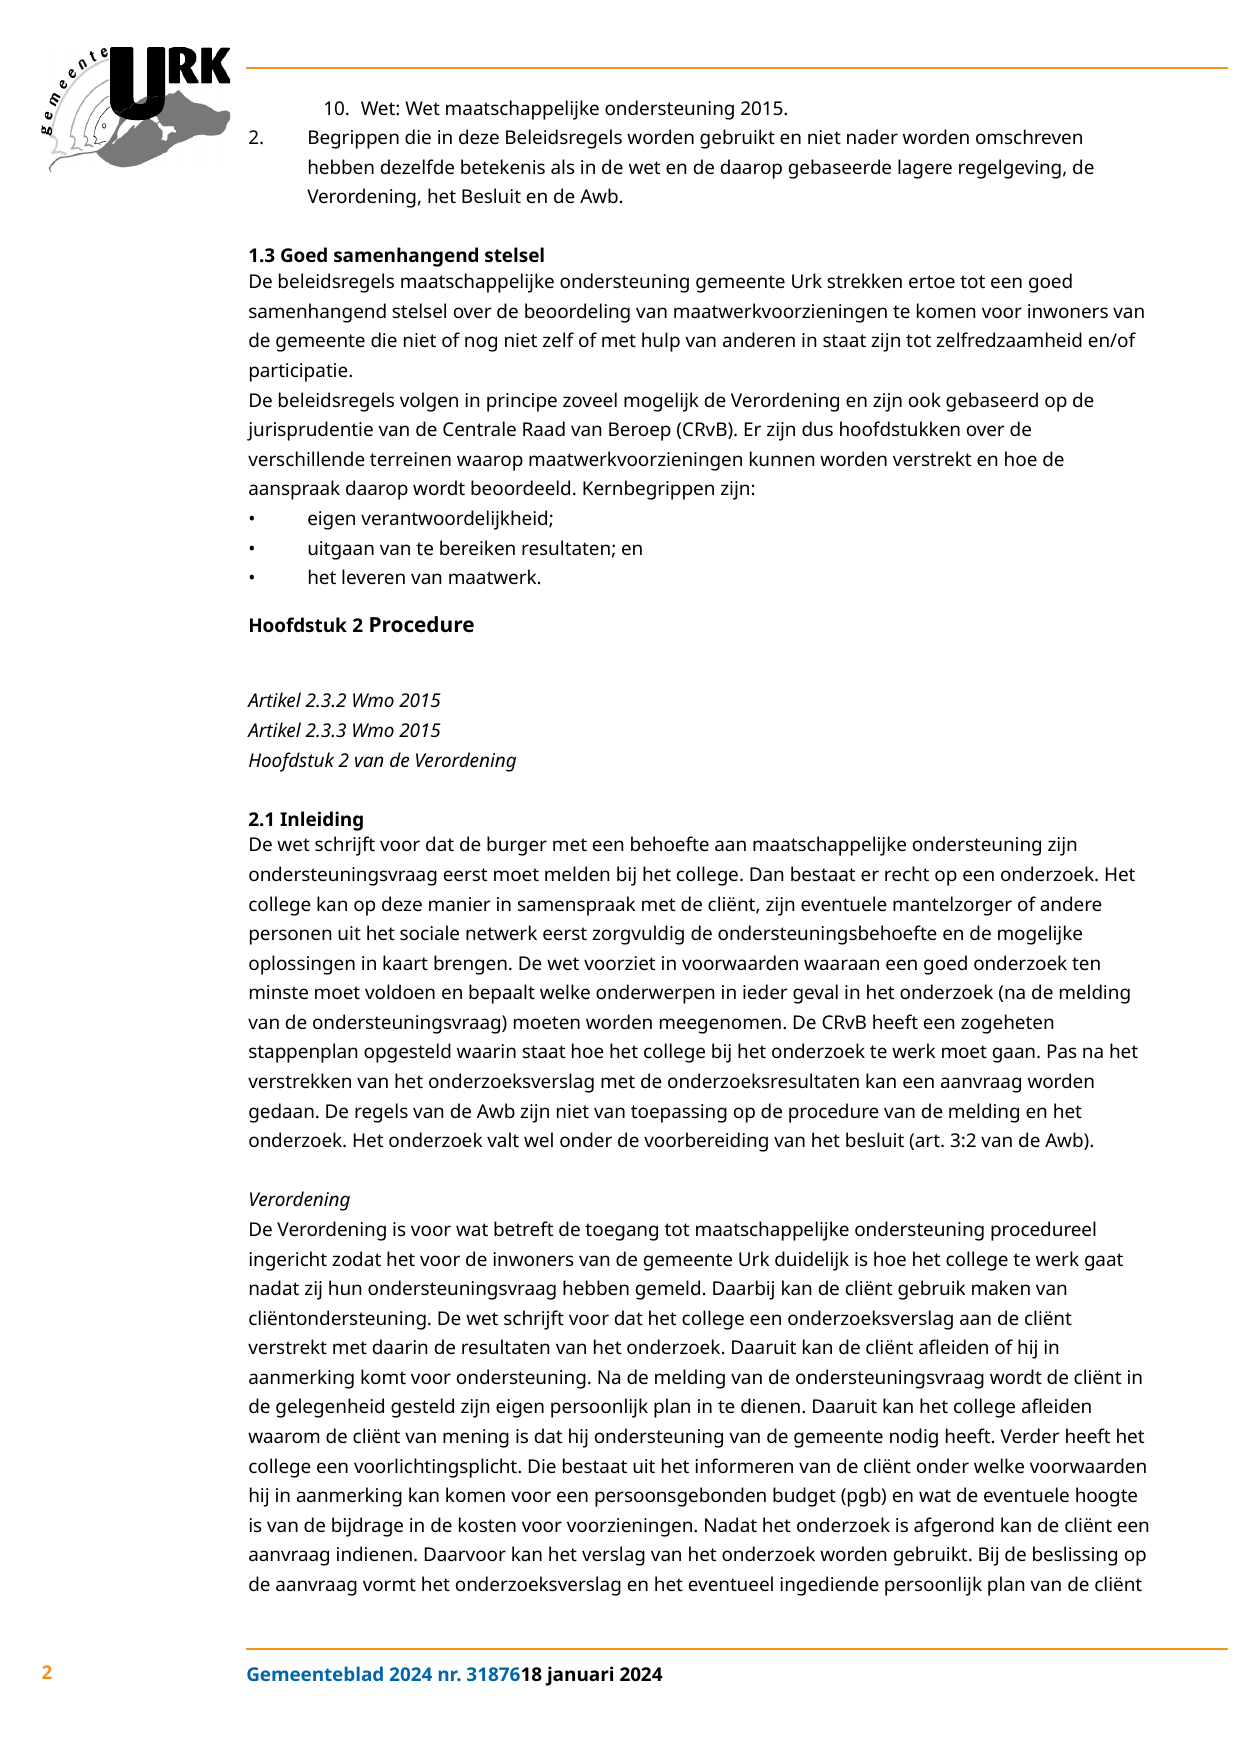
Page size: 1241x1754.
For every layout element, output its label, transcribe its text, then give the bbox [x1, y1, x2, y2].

text De wet schrijft voor dat de burger met een behoefte aan maatschappelijke ondersteuning zijn ondersteuningsvraag eerst moet melden bij het college. Dan bestaat er recht op een onderzoek. Het college kan op deze manier in samenspraak met de cliënt, zijn eventuele mantelzorger of andere personen uit het sociale netwerk eerst zorgvuldig de ondersteuningsbehoefte en de mogelijke oplossingen in kaart brengen. De wet voorziet in voorwaarden waaraan een goed onderzoek ten minste moet voldoen en bepaalt welke onderwerpen in ieder geval in het onderzoek (na de melding van de ondersteuningsvraag) moeten worden meegenomen. De CRvB heeft een zogeheten stappenplan opgesteld waarin staat hoe het college bij het onderzoek te werk moet gaan. Pas na het verstrekken van het onderzoeksverslag met de onderzoeksresultaten kan een aanvraag worden gedaan. De regels van de Awb zijn niet van toepassing op de procedure van de melding en het onderzoek. Het onderzoek valt wel onder de voorbereiding van het besluit (art. 3:2 van de Awb). [248, 832, 1152, 1153]
text 2.1 Inleiding [248, 806, 1152, 832]
picture [41, 47, 231, 172]
text De beleidsregels maatschappelijke ondersteuning gemeente Urk strekken ertoe tot een goed samenhangend stelsel over de beoordeling van maatwerkvoorzieningen te komen voor inwoners van de gemeente die niet of nog niet zelf of met hulp van anderen in staat zijn tot zelfredzaamheid en/of participatie. [248, 268, 1152, 383]
text Hoofdstuk 2 van de Verordening [248, 747, 1152, 772]
list eigen verantwoordelijkheid; [248, 505, 1152, 531]
text Verordening [248, 1187, 1152, 1212]
list Begrippen die in deze Beleidsregels worden gebruikt en niet nader worden omschreven hebben dezelfde betekenis als in de wet en de daarop gebaseerde lagere regelgeving, de Verordening, het Besluit en de Awb. [248, 124, 1152, 209]
text Artikel 2.3.2 Wmo 2015 [248, 688, 1152, 713]
list Wet: Wet maatschappelijke ondersteuning 2015. [323, 95, 1152, 121]
list uitgaan van te bereiken resultaten; en [248, 535, 1152, 560]
text De Verordening is voor wat betreft de toegang tot maatschappelijke ondersteuning procedureel ingericht zodat het voor de inwoners van de gemeente Urk duidelijk is hoe het college te werk gaat nadat zij hun ondersteuningsvraag hebben gemeld. Daarbij kan de cliënt gebruik maken van cliëntondersteuning. De wet schrijft voor dat het college een onderzoeksverslag aan de cliënt verstrekt met daarin de resultaten van het onderzoek. Daaruit kan de cliënt afleiden of hij in aanmerking komt voor ondersteuning. Na de melding van de ondersteuningsvraag wordt de cliënt in de gelegenheid gesteld zijn eigen persoonlijk plan in te dienen. Daaruit kan het college afleiden waarom de cliënt van mening is dat hij ondersteuning van de gemeente nodig heeft. Verder heeft het college een voorlichtingsplicht. Die bestaat uit het informeren van de cliënt onder welke voorwaarden hij in aanmerking kan komen voor een persoonsgebonden budget (pgb) en wat de eventuele hoogte is van de bijdrage in de kosten voor voorzieningen. Nadat het onderzoek is afgerond kan de cliënt een aanvraag indienen. Daarvoor kan het verslag van het onderzoek worden gebruikt. Bij de beslissing op de aanvraag vormt het onderzoeksverslag en het eventueel ingediende persoonlijk plan van de cliënt [248, 1216, 1152, 1597]
text De beleidsregels volgen in principe zoveel mogelijk de Verordening en zijn ook gebaseerd op de jurisprudentie van de Centrale Raad van Beroep (CRvB). Er zijn dus hoofdstukken over de verschillende terreinen waarop maatwerkvoorzieningen kunnen worden verstrekt en hoe de aanspraak daarop wordt beoordeeld. Kernbegrippen zijn: [248, 387, 1152, 501]
text Hoofdstuk 2 Procedure [248, 610, 1152, 638]
list het leveren van maatwerk. [248, 564, 1152, 590]
text Artikel 2.3.3 Wmo 2015 [248, 717, 1152, 743]
text 1.3 Goed samenhangend stelsel [248, 243, 1152, 268]
